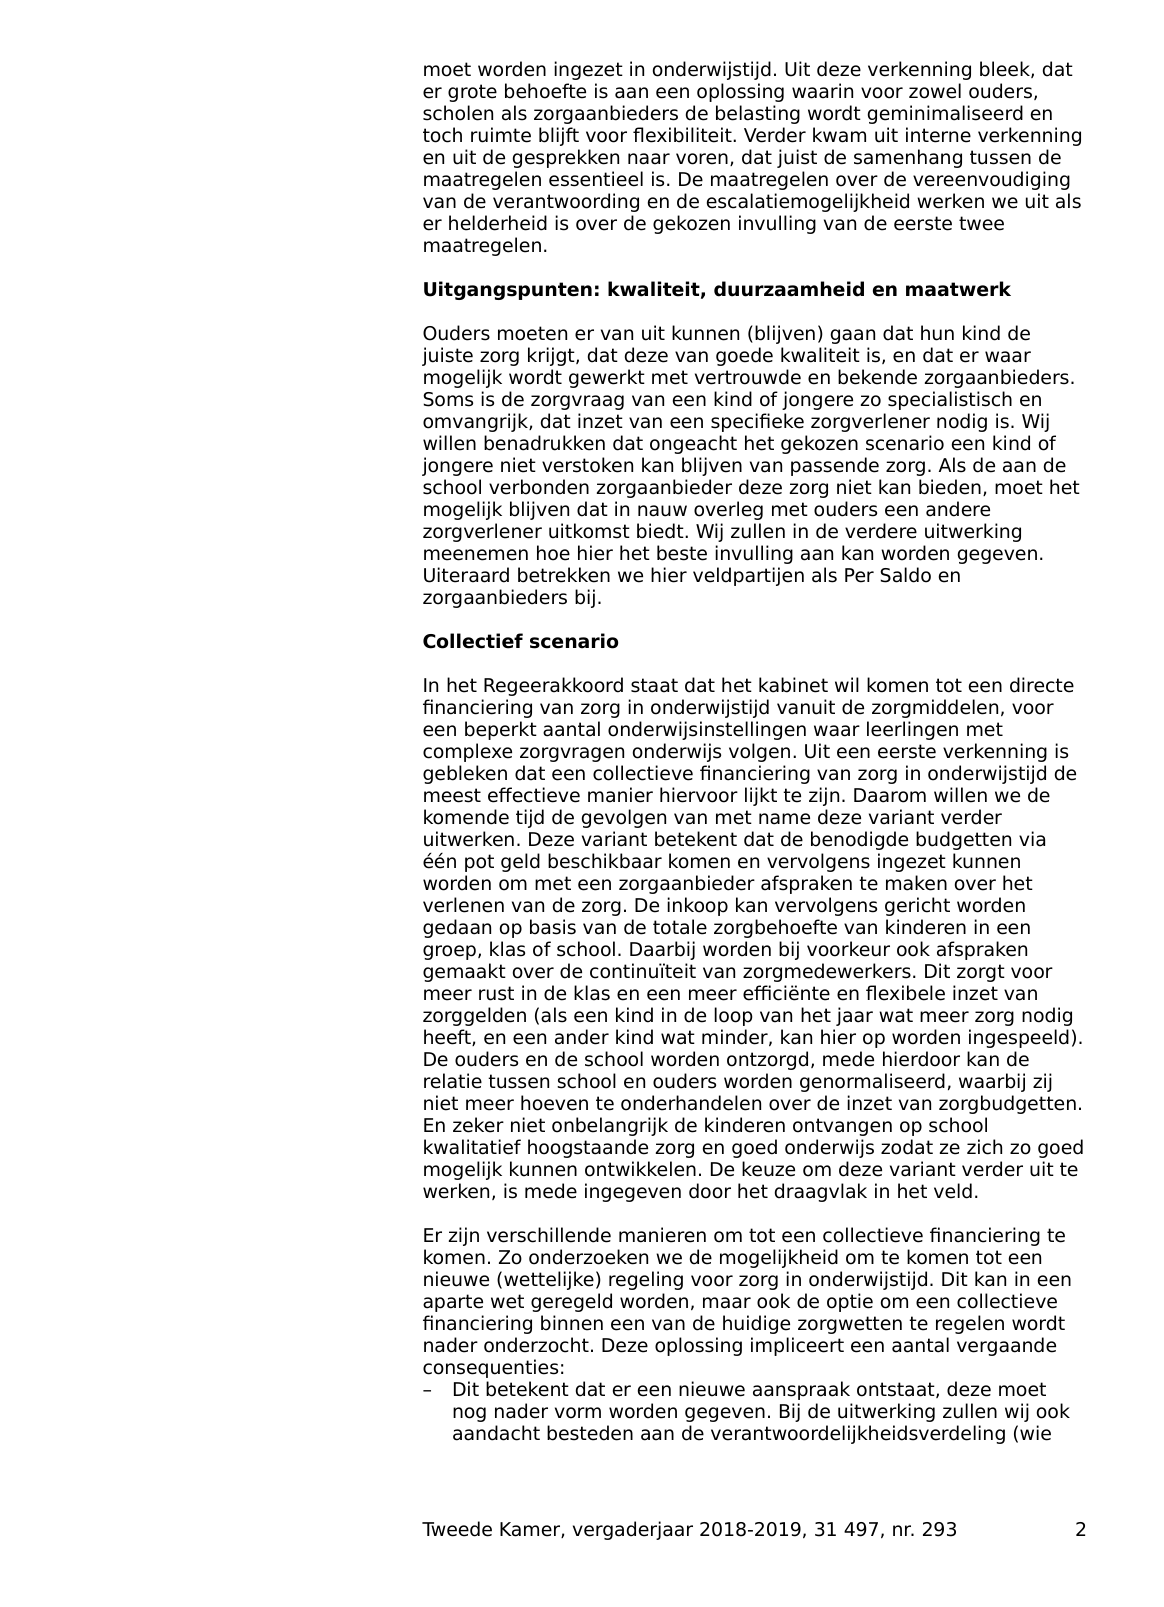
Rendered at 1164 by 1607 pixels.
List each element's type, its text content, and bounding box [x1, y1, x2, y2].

subtitle Uitgangspunten: kwaliteit, duurzaamheid en maatwerk [422, 279, 1087, 301]
text moet worden ingezet in onderwijstijd. Uit deze verkenning bleek, dat er grote behoefte is aan een oplossing waarin voor zowel ouders, scholen als zorgaanbieders de belasting wordt geminimaliseerd en toch ruimte blijft voor flexibiliteit. Verder kwam uit interne verkenning en uit de gesprekken naar voren, dat juist de samenhang tussen de maatregelen essentieel is. De maatregelen over de vereenvoudiging van de verantwoording en de escalatiemogelijkheid werken we uit als er helderheid is over de gekozen invulling van de eerste twee maatregelen. [422, 59, 1087, 257]
text – Dit betekent dat er een nieuwe aanspraak ontstaat, deze moet nog nader vorm worden gegeven. Bij de uitwerking zullen wij ook aandacht besteden aan de verantwoordelijkheidsverdeling (wie [422, 1379, 1087, 1445]
subtitle Collectief scenario [422, 631, 1087, 653]
text Er zijn verschillende manieren om tot een collectieve financiering te komen. Zo onderzoeken we de mogelijkheid om te komen tot een nieuwe (wettelijke) regeling voor zorg in onderwijstijd. Dit kan in een aparte wet geregeld worden, maar ook de optie om een collectieve financiering binnen een van de huidige zorgwetten te regelen wordt nader onderzocht. Deze oplossing impliceert een aantal vergaande consequenties: [422, 1225, 1087, 1379]
text In het Regeerakkoord staat dat het kabinet wil komen tot een directe financiering van zorg in onderwijstijd vanuit de zorgmiddelen, voor een beperkt aantal onderwijsinstellingen waar leerlingen met complexe zorgvragen onderwijs volgen. Uit een eerste verkenning is gebleken dat een collectieve financiering van zorg in onderwijstijd de meest effectieve manier hiervoor lijkt te zijn. Daarom willen we de komende tijd de gevolgen van met name deze variant verder uitwerken. Deze variant betekent dat de benodigde budgetten via één pot geld beschikbaar komen en vervolgens ingezet kunnen worden om met een zorgaanbieder afspraken te maken over het verlenen van de zorg. De inkoop kan vervolgens gericht worden gedaan op basis van de totale zorgbehoefte van kinderen in een groep, klas of school. Daarbij worden bij voorkeur ook afspraken gemaakt over de continuïteit van zorgmedewerkers. Dit zorgt voor meer rust in de klas en een meer efficiënte en flexibele inzet van zorggelden (als een kind in de loop van het jaar wat meer zorg nodig heeft, en een ander kind wat minder, kan hier op worden ingespeeld). De ouders en de school worden ontzorgd, mede hierdoor kan de relatie tussen school en ouders worden genormaliseerd, waarbij zij niet meer hoeven te onderhandelen over de inzet van zorgbudgetten. En zeker niet onbelangrijk de kinderen ontvangen op school kwalitatief hoogstaande zorg en goed onderwijs zodat ze zich zo goed mogelijk kunnen ontwikkelen. De keuze om deze variant verder uit te werken, is mede ingegeven door het draagvlak in het veld. [422, 675, 1087, 1203]
text Ouders moeten er van uit kunnen (blijven) gaan dat hun kind de juiste zorg krijgt, dat deze van goede kwaliteit is, en dat er waar mogelijk wordt gewerkt met vertrouwde en bekende zorgaanbieders. Soms is de zorgvraag van een kind of jongere zo specialistisch en omvangrijk, dat inzet van een specifieke zorgverlener nodig is. Wij willen benadrukken dat ongeacht het gekozen scenario een kind of jongere niet verstoken kan blijven van passende zorg. Als de aan de school verbonden zorgaanbieder deze zorg niet kan bieden, moet het mogelijk blijven dat in nauw overleg met ouders een andere zorgverlener uitkomst biedt. Wij zullen in de verdere uitwerking meenemen hoe hier het beste invulling aan kan worden gegeven. Uiteraard betrekken we hier veldpartijen als Per Saldo en zorgaanbieders bij. [422, 323, 1087, 609]
